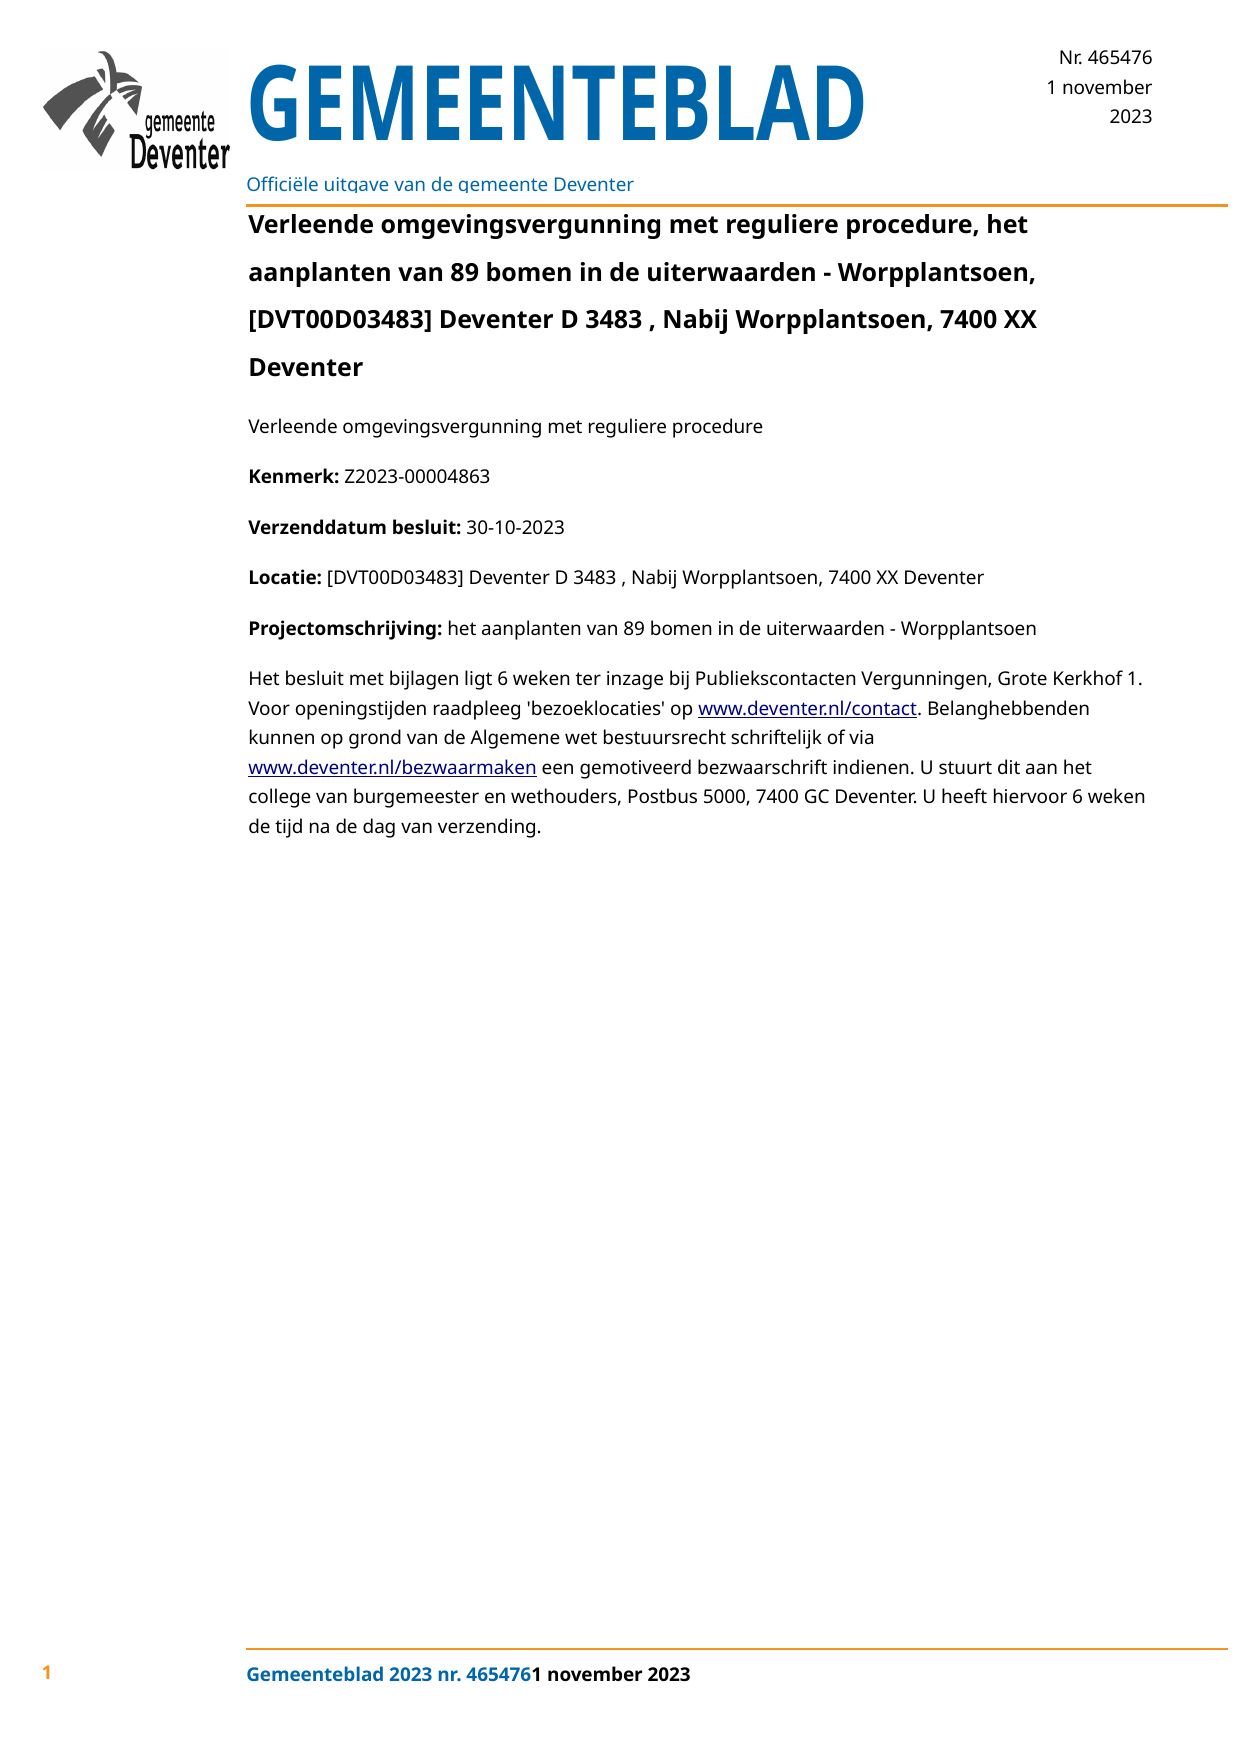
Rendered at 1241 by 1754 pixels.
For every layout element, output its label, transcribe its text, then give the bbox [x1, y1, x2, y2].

text Kenmerk: Z2023-00004863 [248, 463, 1152, 489]
text Het besluit met bijlagen ligt 6 weken ter inzage bij Publiekscontacten Vergunningen, Grote Kerkhof 1. Voor openingstijden raadpleeg 'bezoeklocaties' op www.deventer.nl/contact. Belanghebbenden kunnen op grond van de Algemene wet bestuursrecht schriftelijk of via www.deventer.nl/bezwaarmaken een gemotiveerd bezwaarschrift indienen. U stuurt dit aan het college van burgemeester en wethouders, Postbus 5000, 7400 GC Deventer. U heeft hiervoor 6 weken de tijd na de dag van verzending. [248, 665, 1152, 839]
text Projectomschrijving: het aanplanten van 89 bomen in de uiterwaarden - Worpplantsoen [248, 615, 1152, 641]
text Verzenddatum besluit: 30-10-2023 [248, 514, 1152, 540]
picture [41, 47, 231, 172]
text Verleende omgevingsvergunning met reguliere procedure, het aanplanten van 89 bomen in de uiterwaarden - Worpplantsoen, [DVT00D03483] Deventer D 3483 , Nabij Worpplantsoen, 7400 XX Deventer [248, 207, 1152, 384]
text Verleende omgevingsvergunning met reguliere procedure [248, 413, 1152, 439]
text Locatie: [DVT00D03483] Deventer D 3483 , Nabij Worpplantsoen, 7400 XX Deventer [248, 564, 1152, 590]
